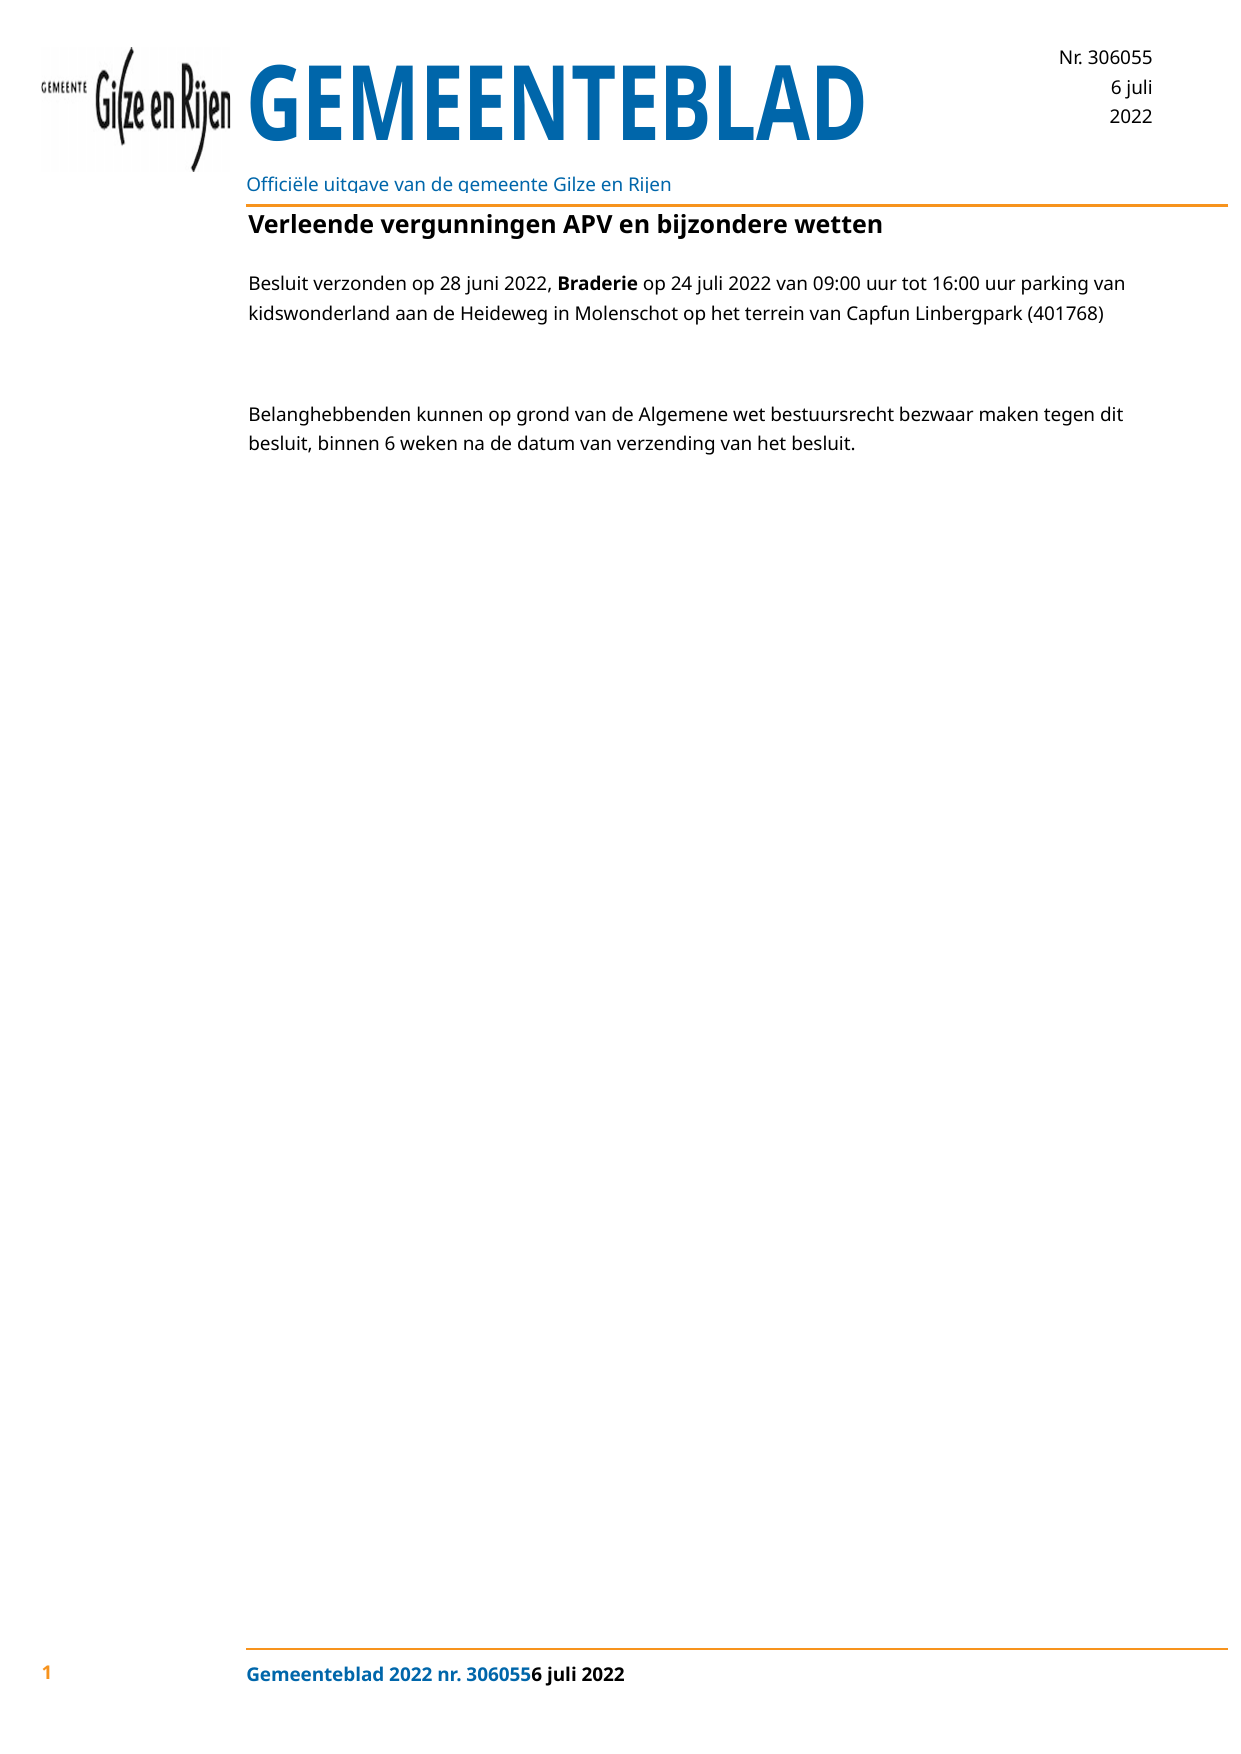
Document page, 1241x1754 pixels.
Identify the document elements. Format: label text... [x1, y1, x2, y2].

text Belanghebbenden kunnen op grond van de Algemene wet bestuursrecht bezwaar maken tegen dit besluit, binnen 6 weken na de datum van verzending van het besluit. [248, 401, 1152, 456]
text Verleende vergunningen APV en bijzondere wetten [248, 207, 1152, 241]
text Besluit verzonden op 28 juni 2022, Braderie op 24 juli 2022 van 09:00 uur tot 16:00 uur parking van kidswonderland aan de Heideweg in Molenschot op het terrein van Capfun Linbergpark (401768) [248, 270, 1152, 326]
picture [41, 47, 231, 172]
